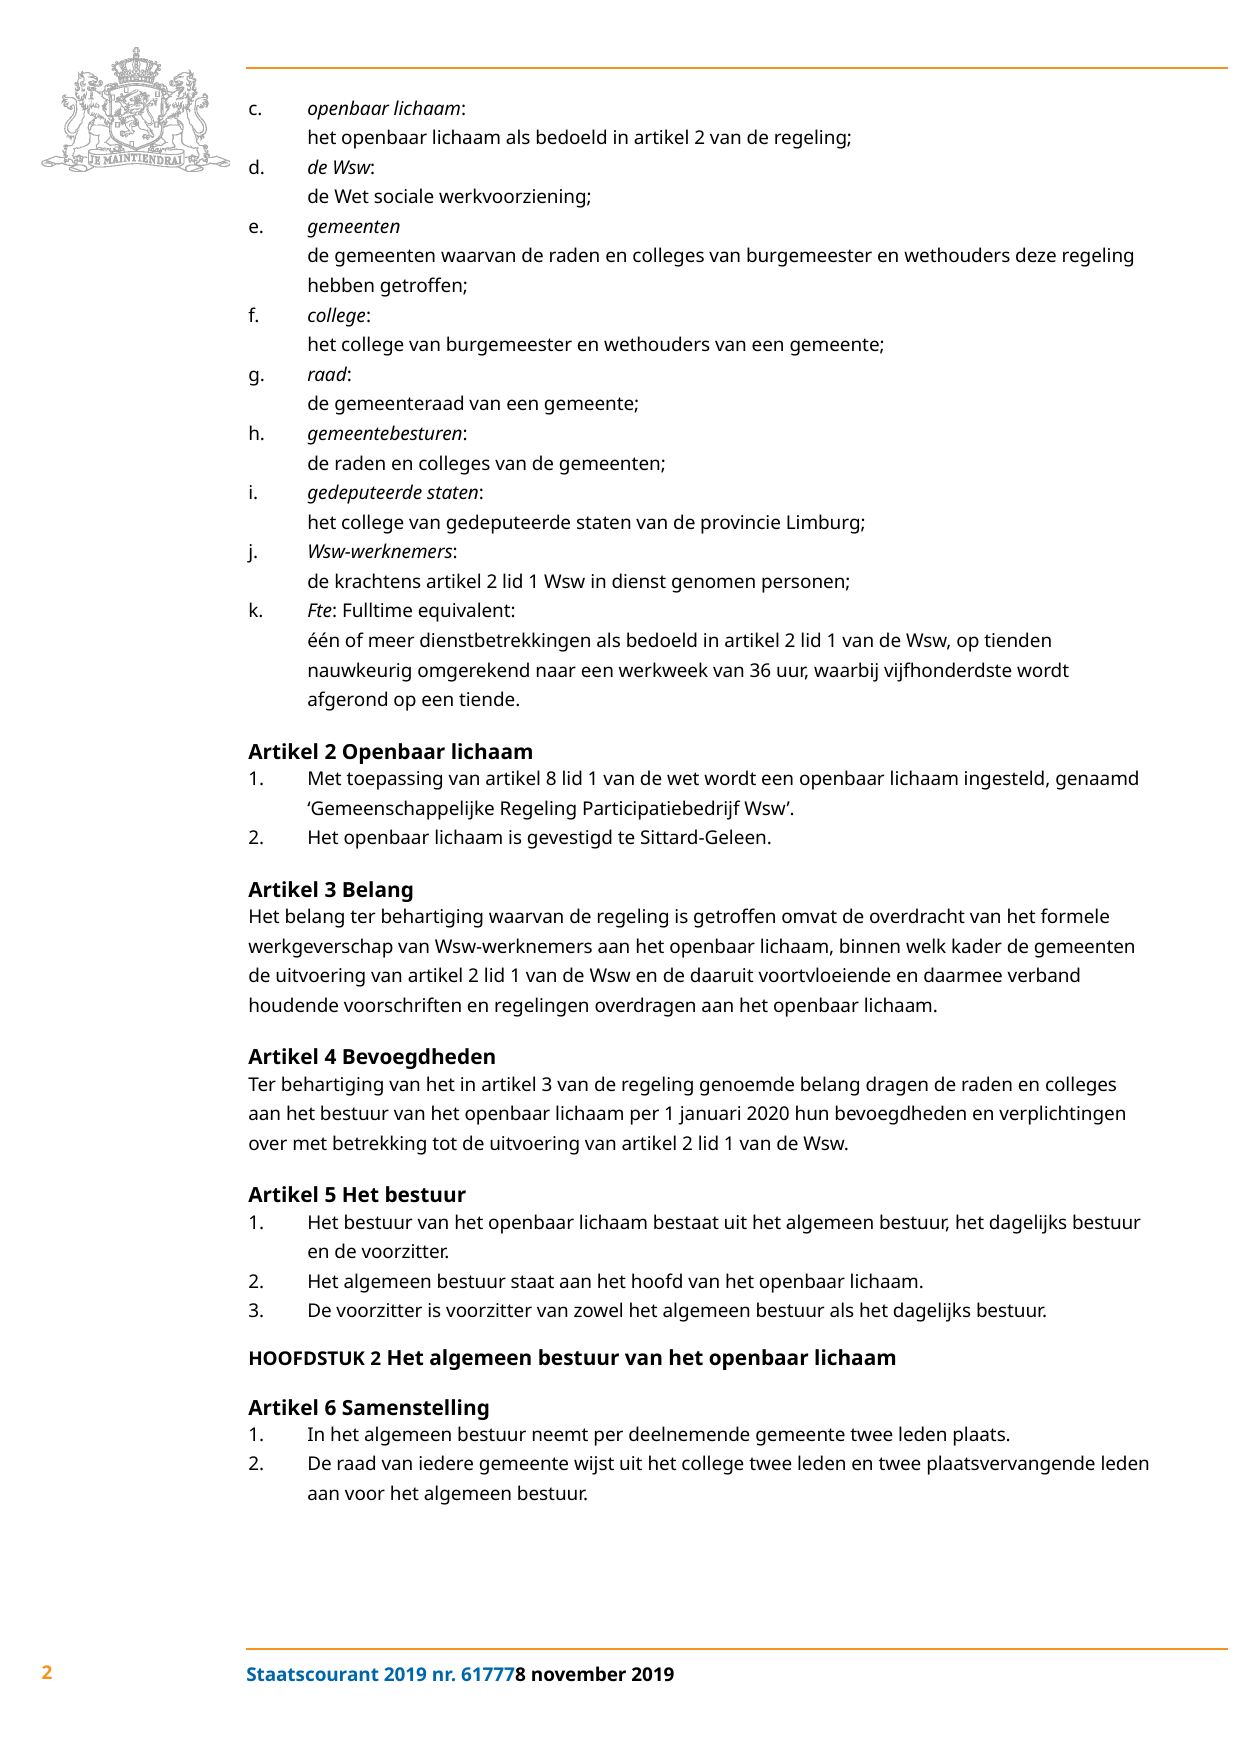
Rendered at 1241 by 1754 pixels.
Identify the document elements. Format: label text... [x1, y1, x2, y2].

list het openbaar lichaam als bedoeld in artikel 2 van de regeling; [248, 124, 1152, 150]
list Het bestuur van het openbaar lichaam bestaat uit het algemeen bestuur, het dagelijks bestuur en de voorzitter. [248, 1209, 1152, 1264]
text Artikel 6 Samenstelling [248, 1393, 1152, 1421]
text Artikel 4 Bevoegdheden [248, 1042, 1152, 1071]
list De raad van iedere gemeente wijst uit het college twee leden en twee plaatsvervangende leden aan voor het algemeen bestuur. [248, 1451, 1152, 1506]
picture [41, 47, 231, 172]
list het college van gedeputeerde staten van de provincie Limburg; [248, 509, 1152, 535]
list gemeenten [248, 213, 1152, 239]
list één of meer dienstbetrekkingen als bedoeld in artikel 2 lid 1 van de Wsw, op tienden nauwkeurig omgerekend naar een werkweek van 36 uur, waarbij vijfhonderdste wordt afgerond op een tiende. [248, 627, 1152, 712]
list gemeentebesturen: [248, 420, 1152, 446]
list Fte: Fulltime equivalent: [248, 598, 1152, 623]
list college: [248, 302, 1152, 328]
text Artikel 5 Het bestuur [248, 1181, 1152, 1209]
list het college van burgemeester en wethouders van een gemeente; [248, 331, 1152, 357]
list raad: [248, 361, 1152, 387]
list de Wet sociale werkvoorziening; [248, 183, 1152, 209]
list openbaar lichaam: [248, 95, 1152, 121]
text Artikel 2 Openbaar lichaam [248, 737, 1152, 765]
list Met toepassing van artikel 8 lid 1 van de wet wordt een openbaar lichaam ingesteld, genaamd ‘Gemeenschappelijke Regeling Participatiebedrijf Wsw’. [248, 765, 1152, 821]
list de krachtens artikel 2 lid 1 Wsw in dienst genomen personen; [248, 568, 1152, 594]
text HOOFDSTUK 2 Het algemeen bestuur van het openbaar lichaam [248, 1343, 1152, 1372]
list Het openbaar lichaam is gevestigd te Sittard-Geleen. [248, 824, 1152, 850]
list De voorzitter is voorzitter van zowel het algemeen bestuur als het dagelijks bestuur. [248, 1298, 1152, 1323]
list Wsw-werknemers: [248, 538, 1152, 564]
text Artikel 3 Belang [248, 875, 1152, 903]
text Het belang ter behartiging waarvan de regeling is getroffen omvat de overdracht van het formele werkgeverschap van Wsw-werknemers aan het openbaar lichaam, binnen welk kader de gemeenten de uitvoering van artikel 2 lid 1 van de Wsw en de daaruit voortvloeiende en daarmee verband houdende voorschriften en regelingen overdragen aan het openbaar lichaam. [248, 903, 1152, 1018]
list In het algemeen bestuur neemt per deelnemende gemeente twee leden plaats. [248, 1421, 1152, 1447]
list gedeputeerde staten: [248, 479, 1152, 505]
list de raden en colleges van de gemeenten; [248, 450, 1152, 476]
list de gemeenten waarvan de raden en colleges van burgemeester en wethouders deze regeling hebben getroffen; [248, 243, 1152, 298]
list Het algemeen bestuur staat aan het hoofd van het openbaar lichaam. [248, 1268, 1152, 1294]
list de Wsw: [248, 154, 1152, 180]
text Ter behartiging van het in artikel 3 van de regeling genoemde belang dragen de raden en colleges aan het bestuur van het openbaar lichaam per 1 januari 2020 hun bevoegdheden en verplichtingen over met betrekking tot de uitvoering van artikel 2 lid 1 van de Wsw. [248, 1071, 1152, 1156]
list de gemeenteraad van een gemeente; [248, 391, 1152, 416]
